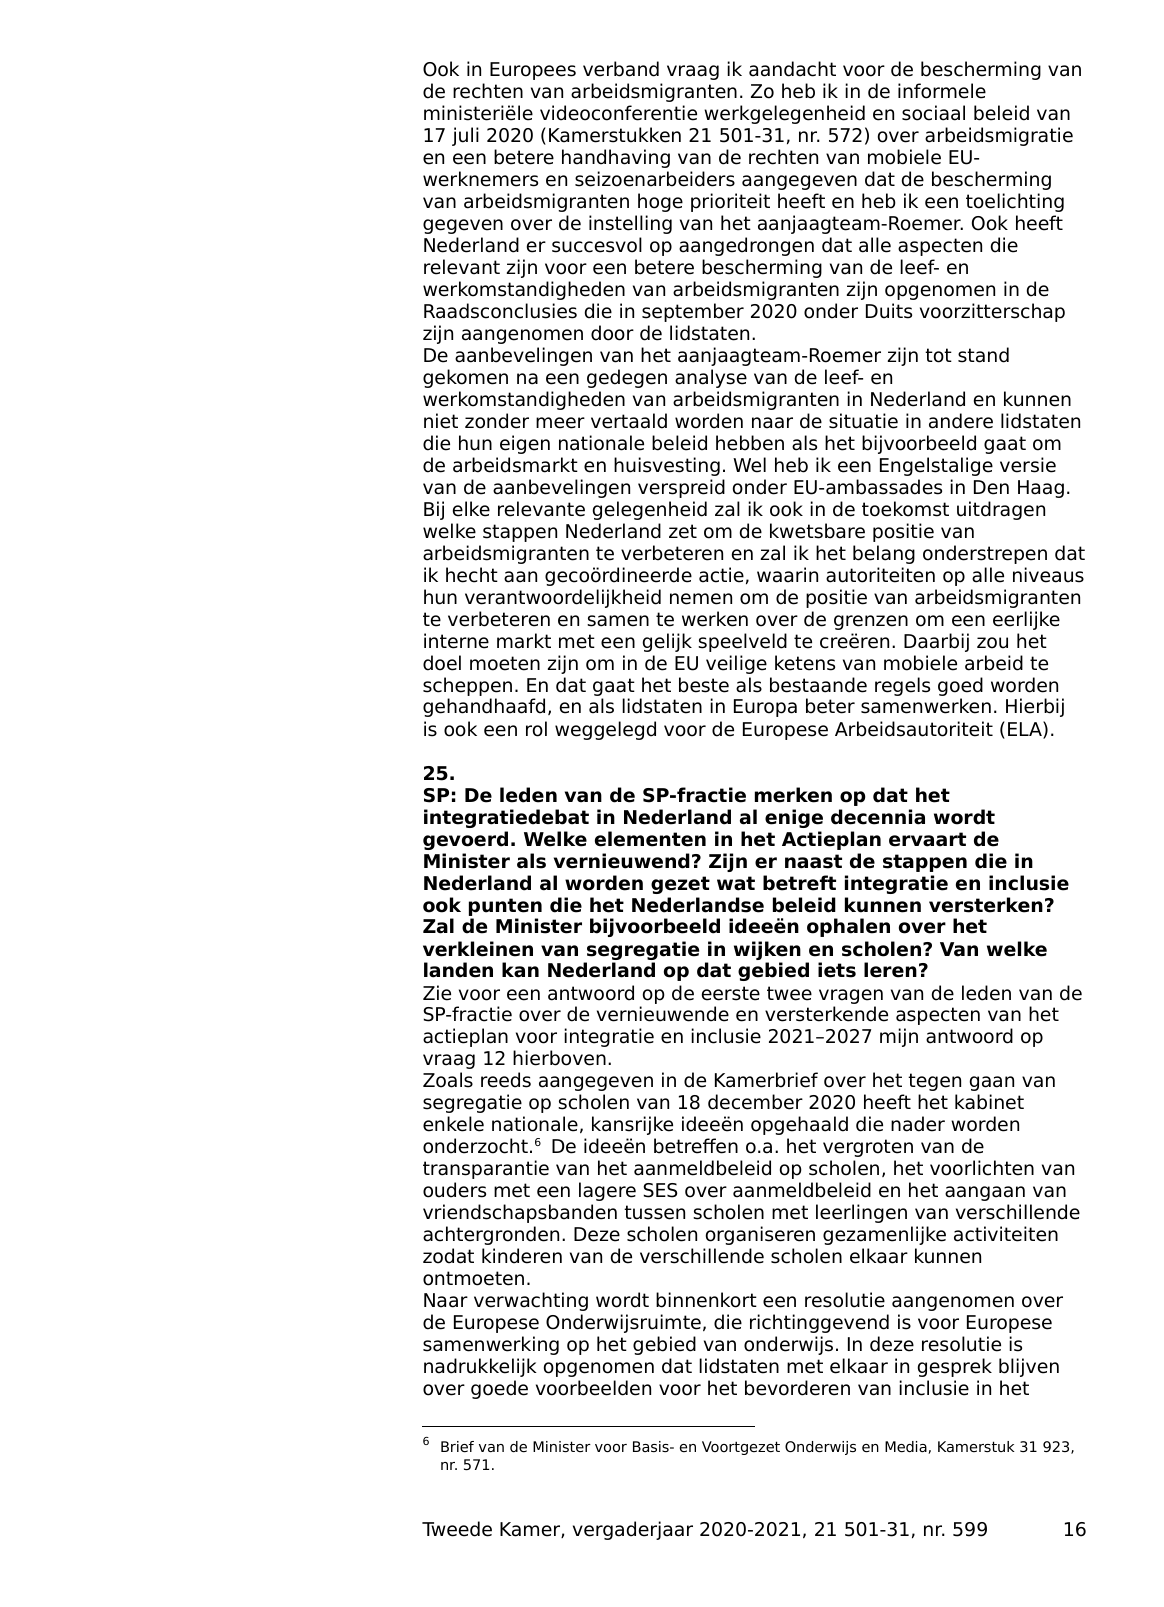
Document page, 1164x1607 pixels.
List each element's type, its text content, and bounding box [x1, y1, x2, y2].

text Brief van de Minister voor Basis- en Voortgezet Onderwijs en Media, Kamerstuk 31 923, nr. 571. [422, 1435, 1087, 1474]
text Naar verwachting wordt binnenkort een resolutie aangenomen over de Europese Onderwijsruimte, die richtinggevend is voor Europese samenwerking op het gebied van onderwijs. In deze resolutie is nadrukkelijk opgenomen dat lidstaten met elkaar in gesprek blijven over goede voorbeelden voor het bevorderen van inclusie in het [422, 1290, 1087, 1400]
text Zoals reeds aangegeven in de Kamerbrief over het tegen gaan van segregatie op scholen van 18 december 2020 heeft het kabinet enkele nationale, kansrijke ideeën opgehaald die nader worden onderzocht. De ideeën betreffen o.a. het vergroten van de transparantie van het aanmeldbeleid op scholen, het voorlichten van ouders met een lagere SES over aanmeldbeleid en het aangaan van vriendschapsbanden tussen scholen met leerlingen van verschillende achtergronden. Deze scholen organiseren gezamenlijke activiteiten zodat kinderen van de verschillende scholen elkaar kunnen ontmoeten. [422, 1070, 1087, 1290]
text De aanbevelingen van het aanjaagteam-Roemer zijn tot stand gekomen na een gedegen analyse van de leef- en werkomstandigheden van arbeidsmigranten in Nederland en kunnen niet zonder meer vertaald worden naar de situatie in andere lidstaten die hun eigen nationale beleid hebben als het bijvoorbeeld gaat om de arbeidsmarkt en huisvesting. Wel heb ik een Engelstalige versie van de aanbevelingen verspreid onder EU-ambassades in Den Haag. [422, 345, 1087, 499]
text Ook in Europees verband vraag ik aandacht voor de bescherming van de rechten van arbeidsmigranten. Zo heb ik in de informele ministeriële videoconferentie werkgelegenheid en sociaal beleid van 17 juli 2020 (Kamerstukken 21 501-31, nr. 572) over arbeidsmigratie en een betere handhaving van de rechten van mobiele EU-werknemers en seizoenarbeiders aangegeven dat de bescherming van arbeidsmigranten hoge prioriteit heeft en heb ik een toelichting gegeven over de instelling van het aanjaagteam-Roemer. Ook heeft Nederland er succesvol op aangedrongen dat alle aspecten die relevant zijn voor een betere bescherming van de leef- en werkomstandigheden van arbeidsmigranten zijn opgenomen in de Raadsconclusies die in september 2020 onder Duits voorzitterschap zijn aangenomen door de lidstaten. [422, 59, 1087, 345]
text SP: De leden van de SP-fractie merken op dat het integratiedebat in Nederland al enige decennia wordt gevoerd. Welke elementen in het Actieplan ervaart de Minister als vernieuwend? Zijn er naast de stappen die in Nederland al worden gezet wat betreft integratie en inclusie ook punten die het Nederlandse beleid kunnen versterken? Zal de Minister bijvoorbeeld ideeën ophalen over het verkleinen van segregatie in wijken en scholen? Van welke landen kan Nederland op dat gebied iets leren? [422, 784, 1087, 982]
text Zie voor een antwoord op de eerste twee vragen van de leden van de SP-fractie over de vernieuwende en versterkende aspecten van het actieplan voor integratie en inclusie 2021–2027 mijn antwoord op vraag 12 hierboven. [422, 982, 1087, 1070]
text 25. [422, 763, 1087, 784]
text Bij elke relevante gelegenheid zal ik ook in de toekomst uitdragen welke stappen Nederland zet om de kwetsbare positie van arbeidsmigranten te verbeteren en zal ik het belang onderstrepen dat ik hecht aan gecoördineerde actie, waarin autoriteiten op alle niveaus hun verantwoordelijkheid nemen om de positie van arbeidsmigranten te verbeteren en samen te werken over de grenzen om een eerlijke interne markt met een gelijk speelveld te creëren. Daarbij zou het doel moeten zijn om in de EU veilige ketens van mobiele arbeid te scheppen. En dat gaat het beste als bestaande regels goed worden gehandhaafd, en als lidstaten in Europa beter samenwerken. Hierbij is ook een rol weggelegd voor de Europese Arbeidsautoriteit (ELA). [422, 499, 1087, 740]
